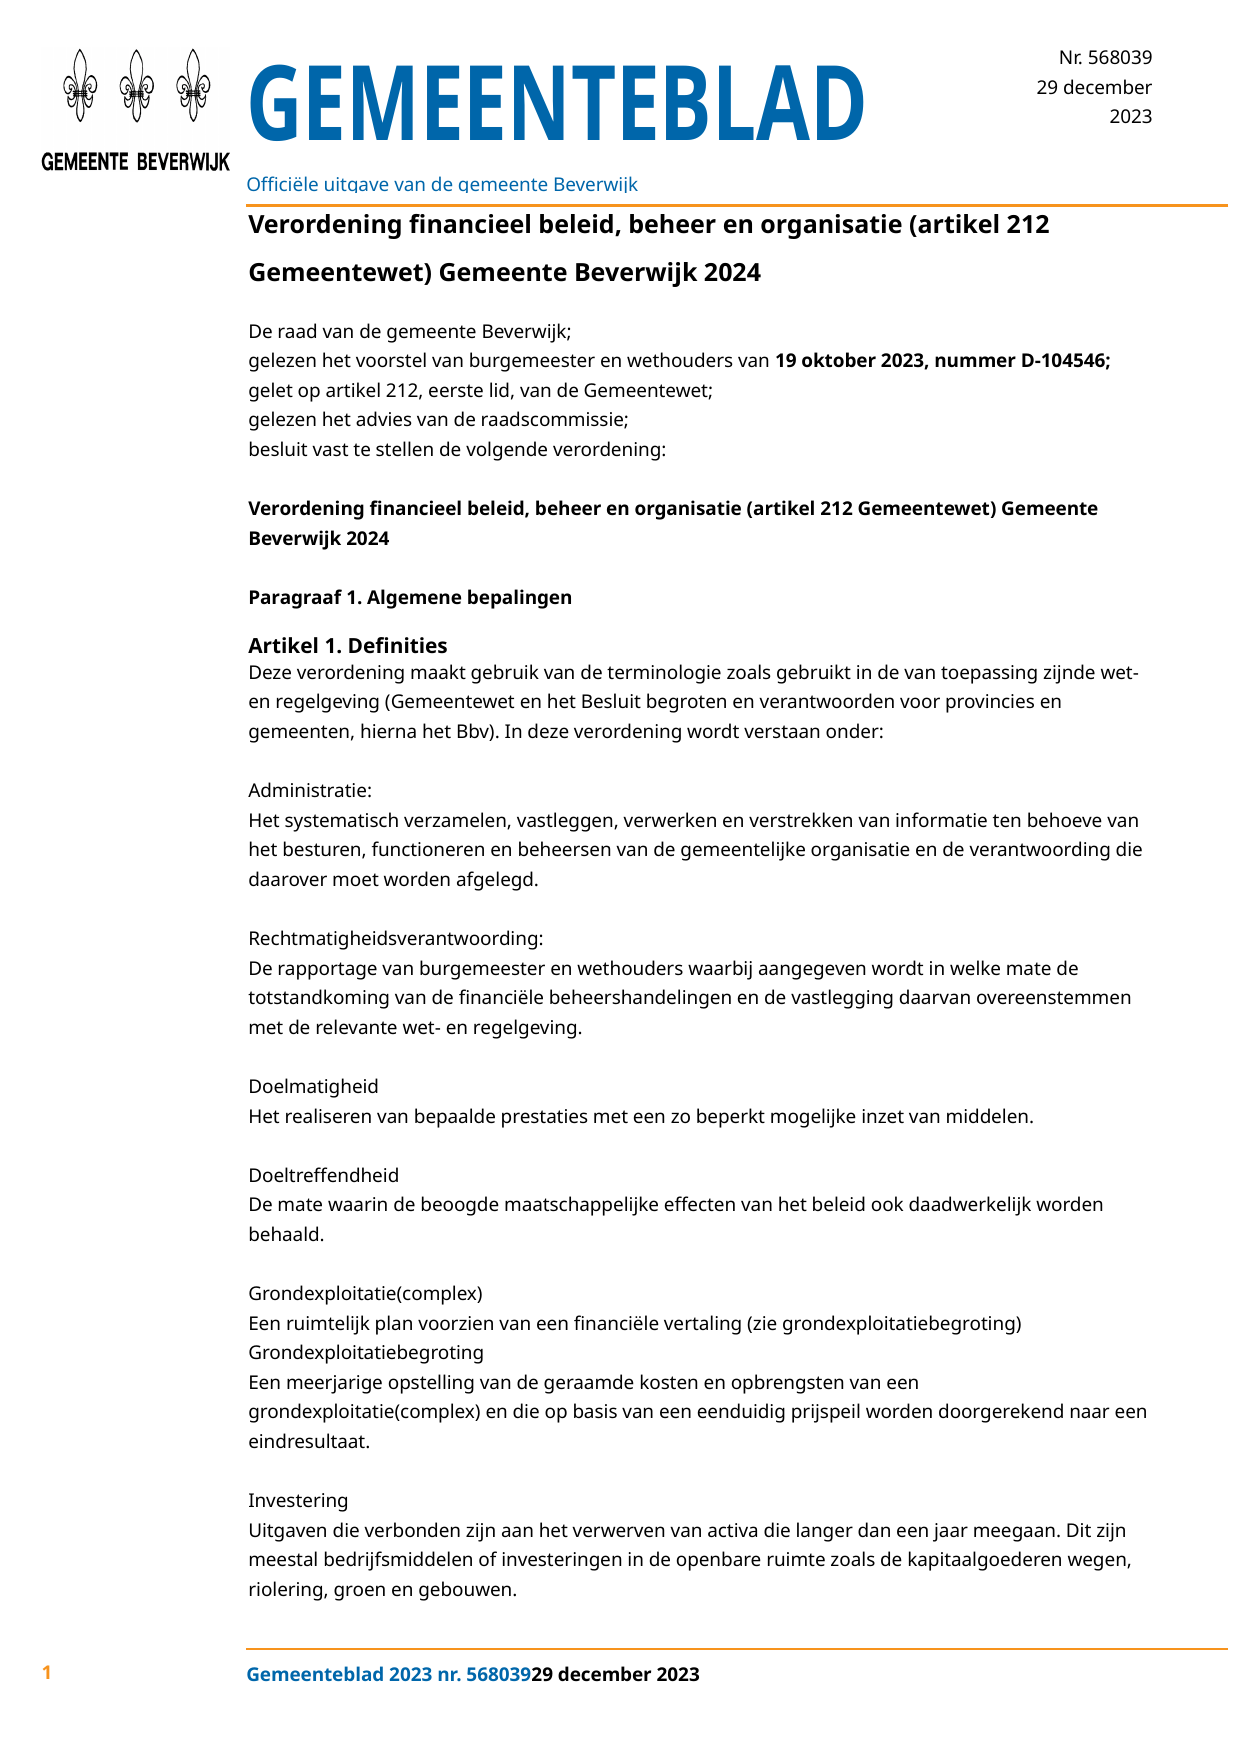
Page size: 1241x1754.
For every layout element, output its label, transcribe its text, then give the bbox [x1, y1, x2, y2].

text De mate waarin de beoogde maatschappelijke effecten van het beleid ook daadwerkelijk worden behaald. [248, 1192, 1152, 1247]
text Rechtmatigheidsverantwoording: [248, 925, 1152, 951]
text Het systematisch verzamelen, vastleggen, verwerken en verstrekken van informatie ten behoeve van het besturen, functioneren en beheersen van de gemeentelijke organisatie en de verantwoording die daarover moet worden afgelegd. [248, 807, 1152, 892]
text Doeltreffendheid [248, 1162, 1152, 1188]
text gelezen het advies van de raadscommissie; [248, 407, 1152, 432]
text Het realiseren van bepaalde prestaties met een zo beperkt mogelijke inzet van middelen. [248, 1103, 1152, 1129]
text Een ruimtelijk plan voorzien van een financiële vertaling (zie grondexploitatiebegroting) [248, 1310, 1152, 1336]
text Deze verordening maakt gebruik van de terminologie zoals gebruikt in de van toepassing zijnde wet- en regelgeving (Gemeentewet en het Besluit begroten en verantwoorden voor provincies en gemeenten, hierna het Bbv). In deze verordening wordt verstaan onder: [248, 659, 1152, 744]
text Investering [248, 1487, 1152, 1513]
picture [41, 47, 231, 172]
text Grondexploitatiebegroting [248, 1339, 1152, 1365]
text De raad van de gemeente Beverwijk; [248, 318, 1152, 344]
text Paragraaf 1. Algemene bepalingen [248, 584, 1152, 610]
text Grondexploitatie(complex) [248, 1280, 1152, 1306]
text Uitgaven die verbonden zijn aan het verwerven van activa die langer dan een jaar meegaan. Dit zijn meestal bedrijfsmiddelen of investeringen in de openbare ruimte zoals de kapitaalgoederen wegen, riolering, groen en gebouwen. [248, 1517, 1152, 1602]
text Verordening financieel beleid, beheer en organisatie (artikel 212 Gemeentewet) Gemeente Beverwijk 2024 [248, 207, 1152, 288]
text gelet op artikel 212, eerste lid, van de Gemeentewet; [248, 377, 1152, 403]
text Verordening financieel beleid, beheer en organisatie (artikel 212 Gemeentewet) Gemeente Beverwijk 2024 [248, 495, 1152, 551]
text besluit vast te stellen de volgende verordening: [248, 436, 1152, 462]
text gelezen het voorstel van burgemeester en wethouders van 19 oktober 2023, nummer D-104546; [248, 347, 1152, 373]
text Een meerjarige opstelling van de geraamde kosten en opbrengsten van een grondexploitatie(complex) en die op basis van een eenduidig prijspeil worden doorgerekend naar een eindresultaat. [248, 1369, 1152, 1454]
text Doelmatigheid [248, 1073, 1152, 1099]
text De rapportage van burgemeester en wethouders waarbij aangegeven wordt in welke mate de totstandkoming van de financiële beheershandelingen en de vastlegging daarvan overeenstemmen met de relevante wet- en regelgeving. [248, 955, 1152, 1040]
text Administratie: [248, 777, 1152, 803]
text Artikel 1. Definities [248, 631, 1152, 659]
